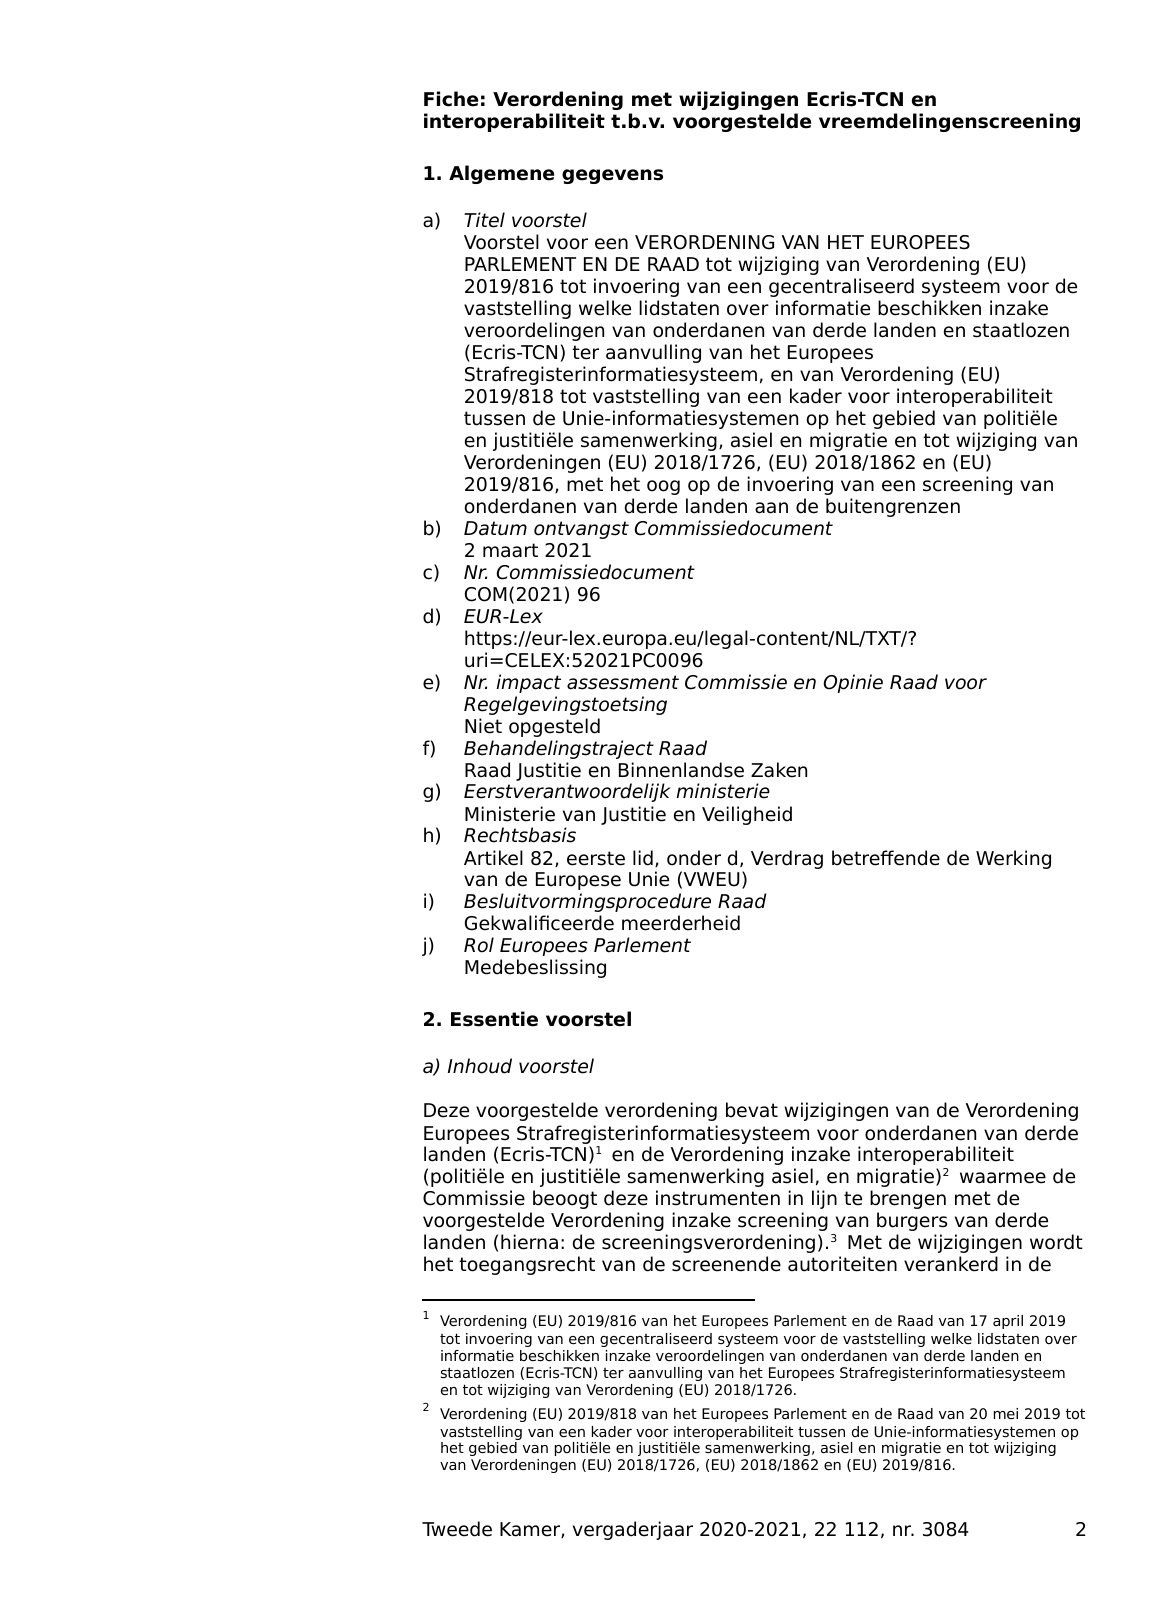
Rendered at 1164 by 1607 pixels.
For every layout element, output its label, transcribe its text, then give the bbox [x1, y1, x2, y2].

text Medebeslissing [464, 957, 1087, 979]
text https://eur-lex.europa.eu/legal-content/NL/TXT/?uri=CELEX:52021PC0096 [464, 628, 1087, 672]
text Gekwalificeerde meerderheid [464, 913, 1087, 935]
text i) Besluitvormingsprocedure Raad [422, 891, 1087, 913]
text Ministerie van Justitie en Veiligheid [464, 803, 1087, 825]
text Niet opgesteld [464, 716, 1087, 737]
text h) Rechtsbasis [422, 825, 1087, 847]
text Verordening (EU) 2019/818 van het Europees Parlement en de Raad van 20 mei 2019 tot vaststelling van een kader voor interoperabiliteit tussen de Unie-informatiesystemen op het gebied van politiële en justitiële samenwerking, asiel en migratie en tot wijziging van Verordeningen (EU) 2018/1726, (EU) 2018/1862 en (EU) 2019/816. [422, 1402, 1087, 1474]
text d) EUR-Lex [422, 606, 1087, 628]
subtitle Fiche: Verordening met wijzigingen Ecris-TCN en interoperabiliteit t.b.v. voorgestelde vreemdelingenscreening [422, 89, 1087, 133]
text Voorstel voor een VERORDENING VAN HET EUROPEES PARLEMENT EN DE RAAD tot wijziging van Verordening (EU) 2019/816 tot invoering van een gecentraliseerd systeem voor de vaststelling welke lidstaten over informatie beschikken inzake veroordelingen van onderdanen van derde landen en staatlozen (Ecris-TCN) ter aanvulling van het Europees Strafregisterinformatiesysteem, en van Verordening (EU) 2019/818 tot vaststelling van een kader voor interoperabiliteit tussen de Unie-informatiesystemen op het gebied van politiële en justitiële samenwerking, asiel en migratie en tot wijziging van Verordeningen (EU) 2018/1726, (EU) 2018/1862 en (EU) 2019/816, met het oog op de invoering van een screening van onderdanen van derde landen aan de buitengrenzen [464, 232, 1087, 518]
subtitle a) Inhoud voorstel [422, 1056, 1087, 1078]
text e) Nr. impact assessment Commissie en Opinie Raad voor Regelgevingstoetsing [422, 672, 1087, 716]
subtitle 2. Essentie voorstel [422, 1009, 1087, 1031]
text a) Titel voorstel [422, 210, 1087, 232]
text c) Nr. Commissiedocument [422, 562, 1087, 584]
text COM(2021) 96 [464, 584, 1087, 606]
text Artikel 82, eerste lid, onder d, Verdrag betreffende de Werking van de Europese Unie (VWEU) [464, 847, 1087, 891]
text Deze voorgestelde verordening bevat wijzigingen van de Verordening Europees Strafregisterinformatiesysteem voor onderdanen van derde landen (Ecris-TCN) en de Verordening inzake interoperabiliteit (politiële en justitiële samenwerking asiel, en migratie) waarmee de Commissie beoogt deze instrumenten in lijn te brengen met de voorgestelde Verordening inzake screening van burgers van derde landen (hierna: de screeningsverordening). Met de wijzigingen wordt het toegangsrecht van de screenende autoriteiten verankerd in de [422, 1100, 1087, 1276]
text f) Behandelingstraject Raad [422, 737, 1087, 759]
text Verordening (EU) 2019/816 van het Europees Parlement en de Raad van 17 april 2019 tot invoering van een gecentraliseerd systeem voor de vaststelling welke lidstaten over informatie beschikken inzake veroordelingen van onderdanen van derde landen en staatlozen (Ecris-TCN) ter aanvulling van het Europees Strafregisterinformatiesysteem en tot wijziging van Verordening (EU) 2018/1726. [422, 1309, 1087, 1399]
subtitle 1. Algemene gegevens [422, 163, 1087, 185]
text 2 maart 2021 [464, 540, 1087, 562]
text j) Rol Europees Parlement [422, 935, 1087, 957]
text b) Datum ontvangst Commissiedocument [422, 518, 1087, 540]
text g) Eerstverantwoordelijk ministerie [422, 781, 1087, 803]
text Raad Justitie en Binnenlandse Zaken [464, 759, 1087, 781]
